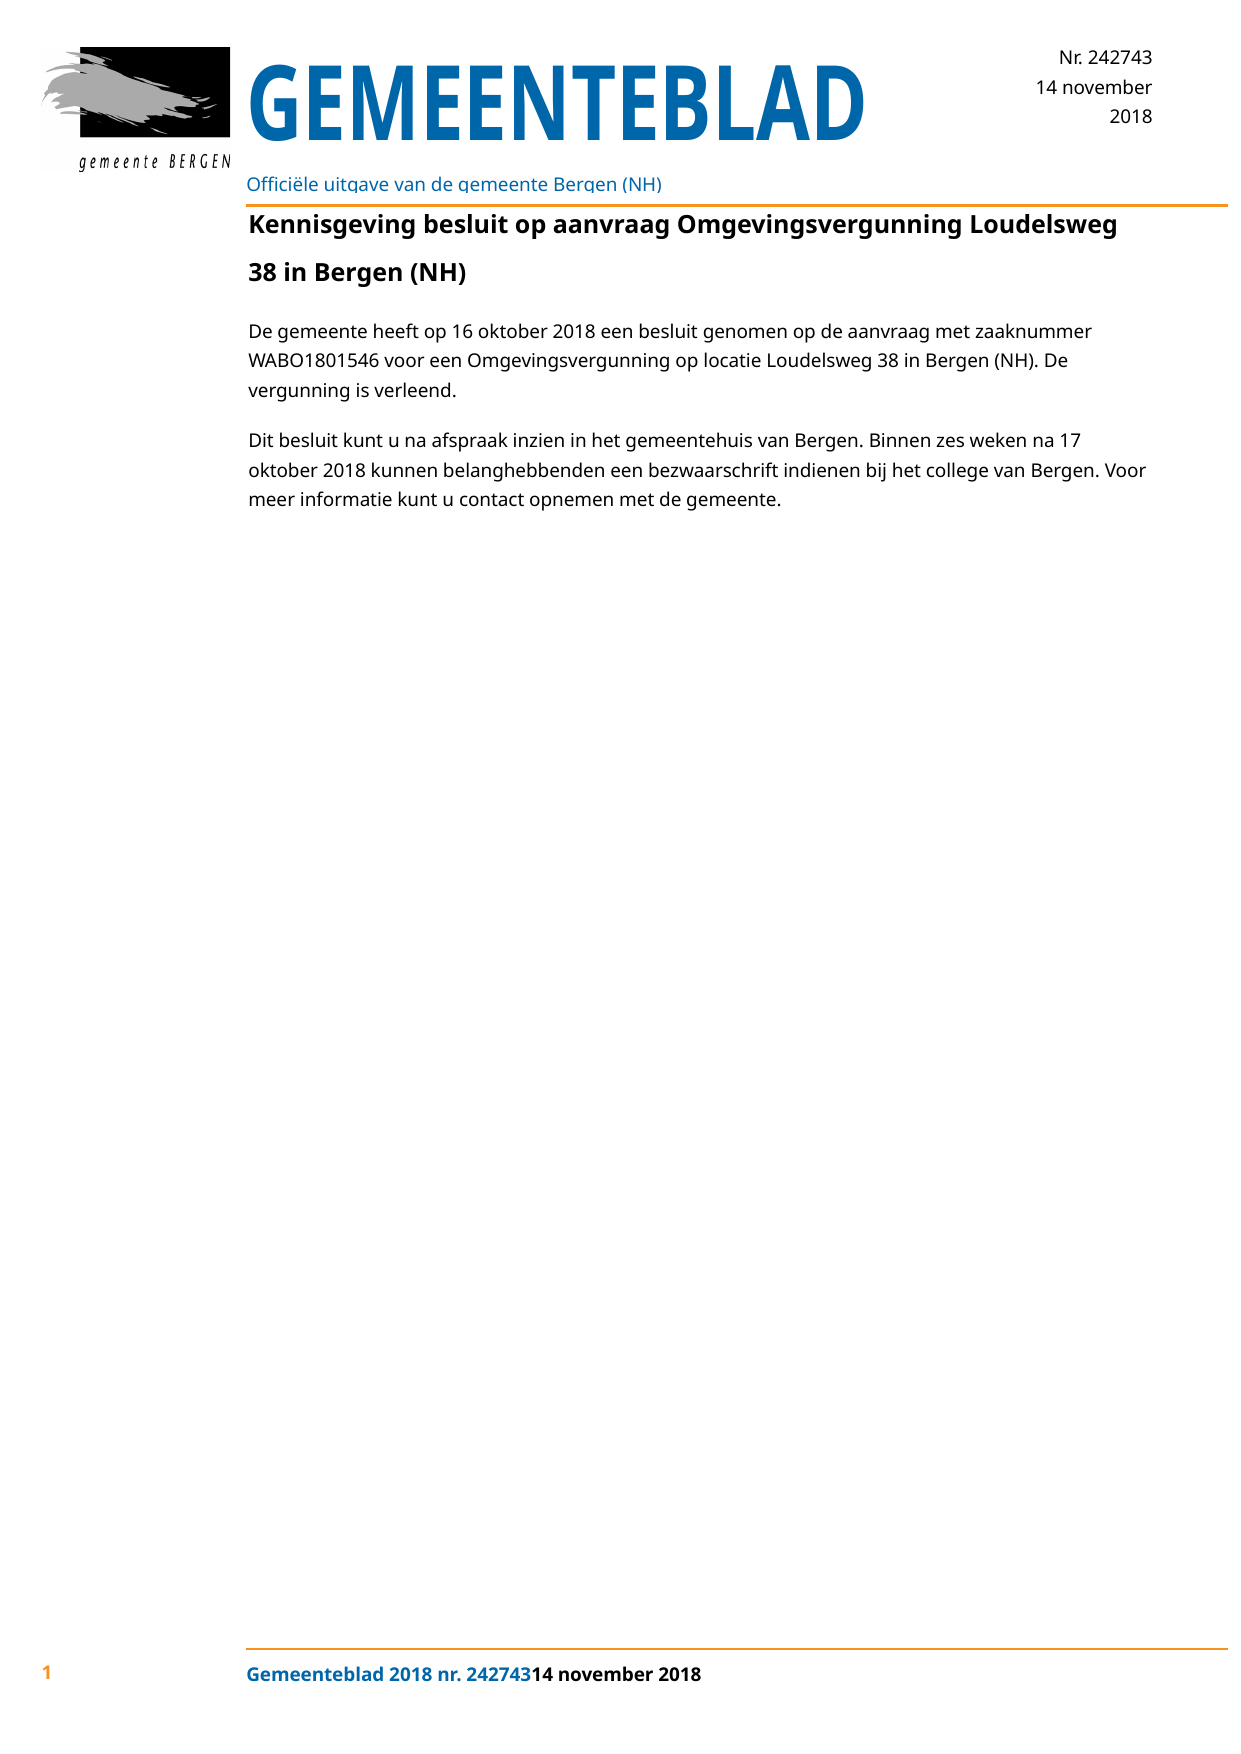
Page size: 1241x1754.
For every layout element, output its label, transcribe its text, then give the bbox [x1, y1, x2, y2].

text De gemeente heeft op 16 oktober 2018 een besluit genomen op de aanvraag met zaaknummer WABO1801546 voor een Omgevingsvergunning op locatie Loudelsweg 38 in Bergen (NH). De vergunning is verleend. [248, 318, 1152, 403]
text Dit besluit kunt u na afspraak inzien in het gemeentehuis van Bergen. Binnen zes weken na 17 oktober 2018 kunnen belanghebbenden een bezwaarschrift indienen bij het college van Bergen. Voor meer informatie kunt u contact opnemen met de gemeente. [248, 427, 1152, 512]
text Kennisgeving besluit op aanvraag Omgevingsvergunning Loudelsweg 38 in Bergen (NH) [248, 207, 1152, 288]
picture [41, 47, 231, 172]
